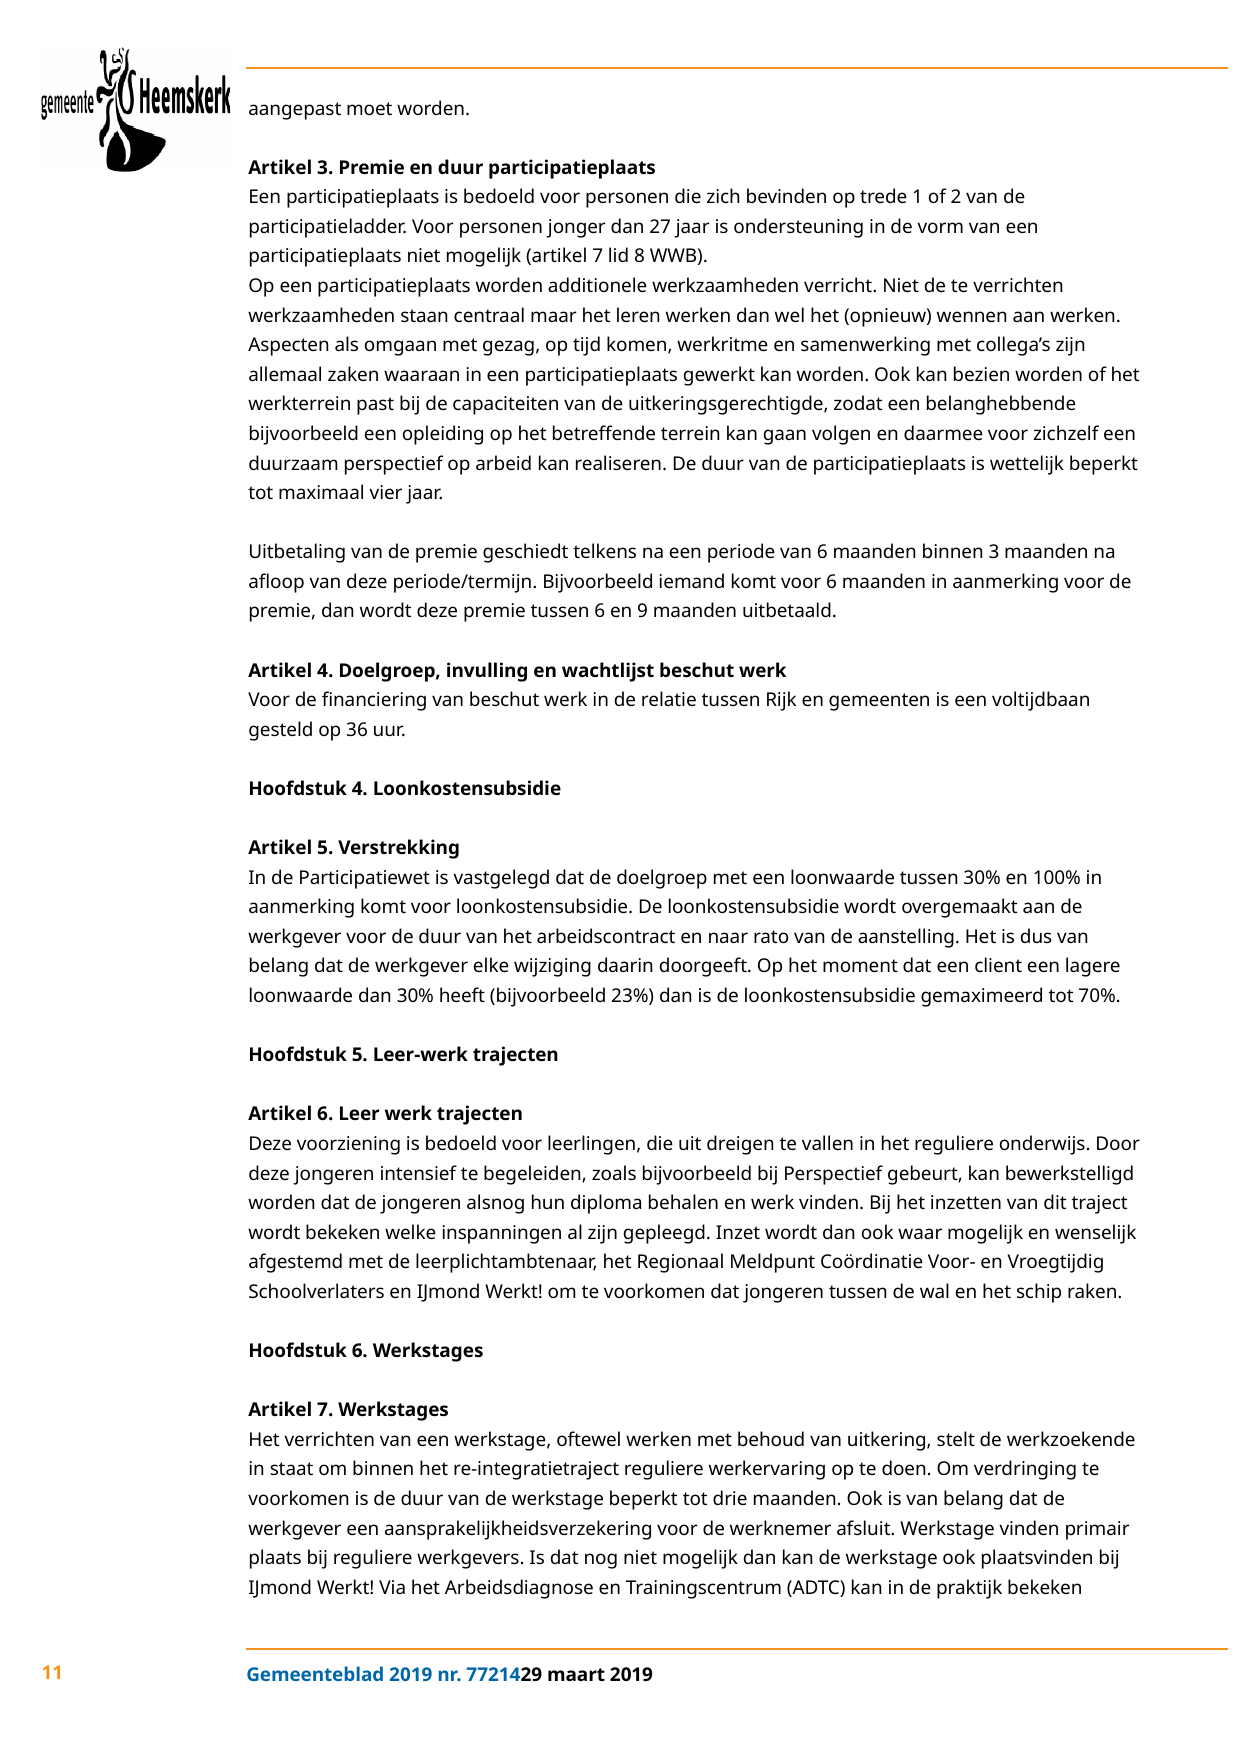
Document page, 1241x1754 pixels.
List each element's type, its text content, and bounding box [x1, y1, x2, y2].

text In de Participatiewet is vastgelegd dat de doelgroep met een loonwaarde tussen 30% en 100% in aanmerking komt voor loonkostensubsidie. De loonkostensubsidie wordt overgemaakt aan de werkgever voor de duur van het arbeidscontract en naar rato van de aanstelling. Het is dus van belang dat de werkgever elke wijziging daarin doorgeeft. Op het moment dat een client een lagere loonwaarde dan 30% heeft (bijvoorbeeld 23%) dan is de loonkostensubsidie gemaximeerd tot 70%. [248, 864, 1152, 1008]
text Voor de financiering van beschut werk in de relatie tussen Rijk en gemeenten is een voltijdbaan gesteld op 36 uur. [248, 686, 1152, 742]
text Artikel 5. Verstrekking [248, 834, 1152, 860]
text Artikel 4. Doelgroep, invulling en wachtlijst beschut werk [248, 657, 1152, 683]
text Hoofdstuk 4. Loonkostensubsidie [248, 775, 1152, 801]
text Hoofdstuk 6. Werkstages [248, 1337, 1152, 1363]
text Deze voorziening is bedoeld voor leerlingen, die uit dreigen te vallen in het reguliere onderwijs. Door deze jongeren intensief te begeleiden, zoals bijvoorbeeld bij Perspectief gebeurt, kan bewerkstelligd worden dat de jongeren alsnog hun diploma behalen en werk vinden. Bij het inzetten van dit traject wordt bekeken welke inspanningen al zijn gepleegd. Inzet wordt dan ook waar mogelijk en wenselijk afgestemd met de leerplichtambtenaar, het Regionaal Meldpunt Coördinatie Voor- en Vroegtijdig Schoolverlaters en IJmond Werkt! om te voorkomen dat jongeren tussen de wal en het schip raken. [248, 1130, 1152, 1304]
text Artikel 3. Premie en duur participatieplaats [248, 154, 1152, 180]
text Artikel 7. Werkstages [248, 1396, 1152, 1422]
text Het verrichten van een werkstage, oftewel werken met behoud van uitkering, stelt de werkzoekende in staat om binnen het re-integratietraject reguliere werkervaring op te doen. Om verdringing te voorkomen is de duur van de werkstage beperkt tot drie maanden. Ook is van belang dat de werkgever een aansprakelijkheidsverzekering voor de werknemer afsluit. Werkstage vinden primair plaats bij reguliere werkgevers. Is dat nog niet mogelijk dan kan de werkstage ook plaatsvinden bij IJmond Werkt! Via het Arbeidsdiagnose en Trainingscentrum (ADTC) kan in de praktijk bekeken [248, 1426, 1152, 1600]
text aangepast moet worden. [248, 95, 1152, 121]
text Artikel 6. Leer werk trajecten [248, 1101, 1152, 1126]
picture [41, 47, 231, 172]
text Hoofdstuk 5. Leer-werk trajecten [248, 1041, 1152, 1067]
text Uitbetaling van de premie geschiedt telkens na een periode van 6 maanden binnen 3 maanden na afloop van deze periode/termijn. Bijvoorbeeld iemand komt voor 6 maanden in aanmerking voor de premie, dan wordt deze premie tussen 6 en 9 maanden uitbetaald. [248, 538, 1152, 623]
text Een participatieplaats is bedoeld voor personen die zich bevinden op trede 1 of 2 van de participatieladder. Voor personen jonger dan 27 jaar is ondersteuning in de vorm van een participatieplaats niet mogelijk (artikel 7 lid 8 WWB). [248, 183, 1152, 268]
text Op een participatieplaats worden additionele werkzaamheden verricht. Niet de te verrichten werkzaamheden staan centraal maar het leren werken dan wel het (opnieuw) wennen aan werken. Aspecten als omgaan met gezag, op tijd komen, werkritme en samenwerking met collega’s zijn allemaal zaken waaraan in een participatieplaats gewerkt kan worden. Ook kan bezien worden of het werkterrein past bij de capaciteiten van de uitkeringsgerechtigde, zodat een belanghebbende bijvoorbeeld een opleiding op het betreffende terrein kan gaan volgen en daarmee voor zichzelf een duurzaam perspectief op arbeid kan realiseren. De duur van de participatieplaats is wettelijk beperkt tot maximaal vier jaar. [248, 272, 1152, 505]
